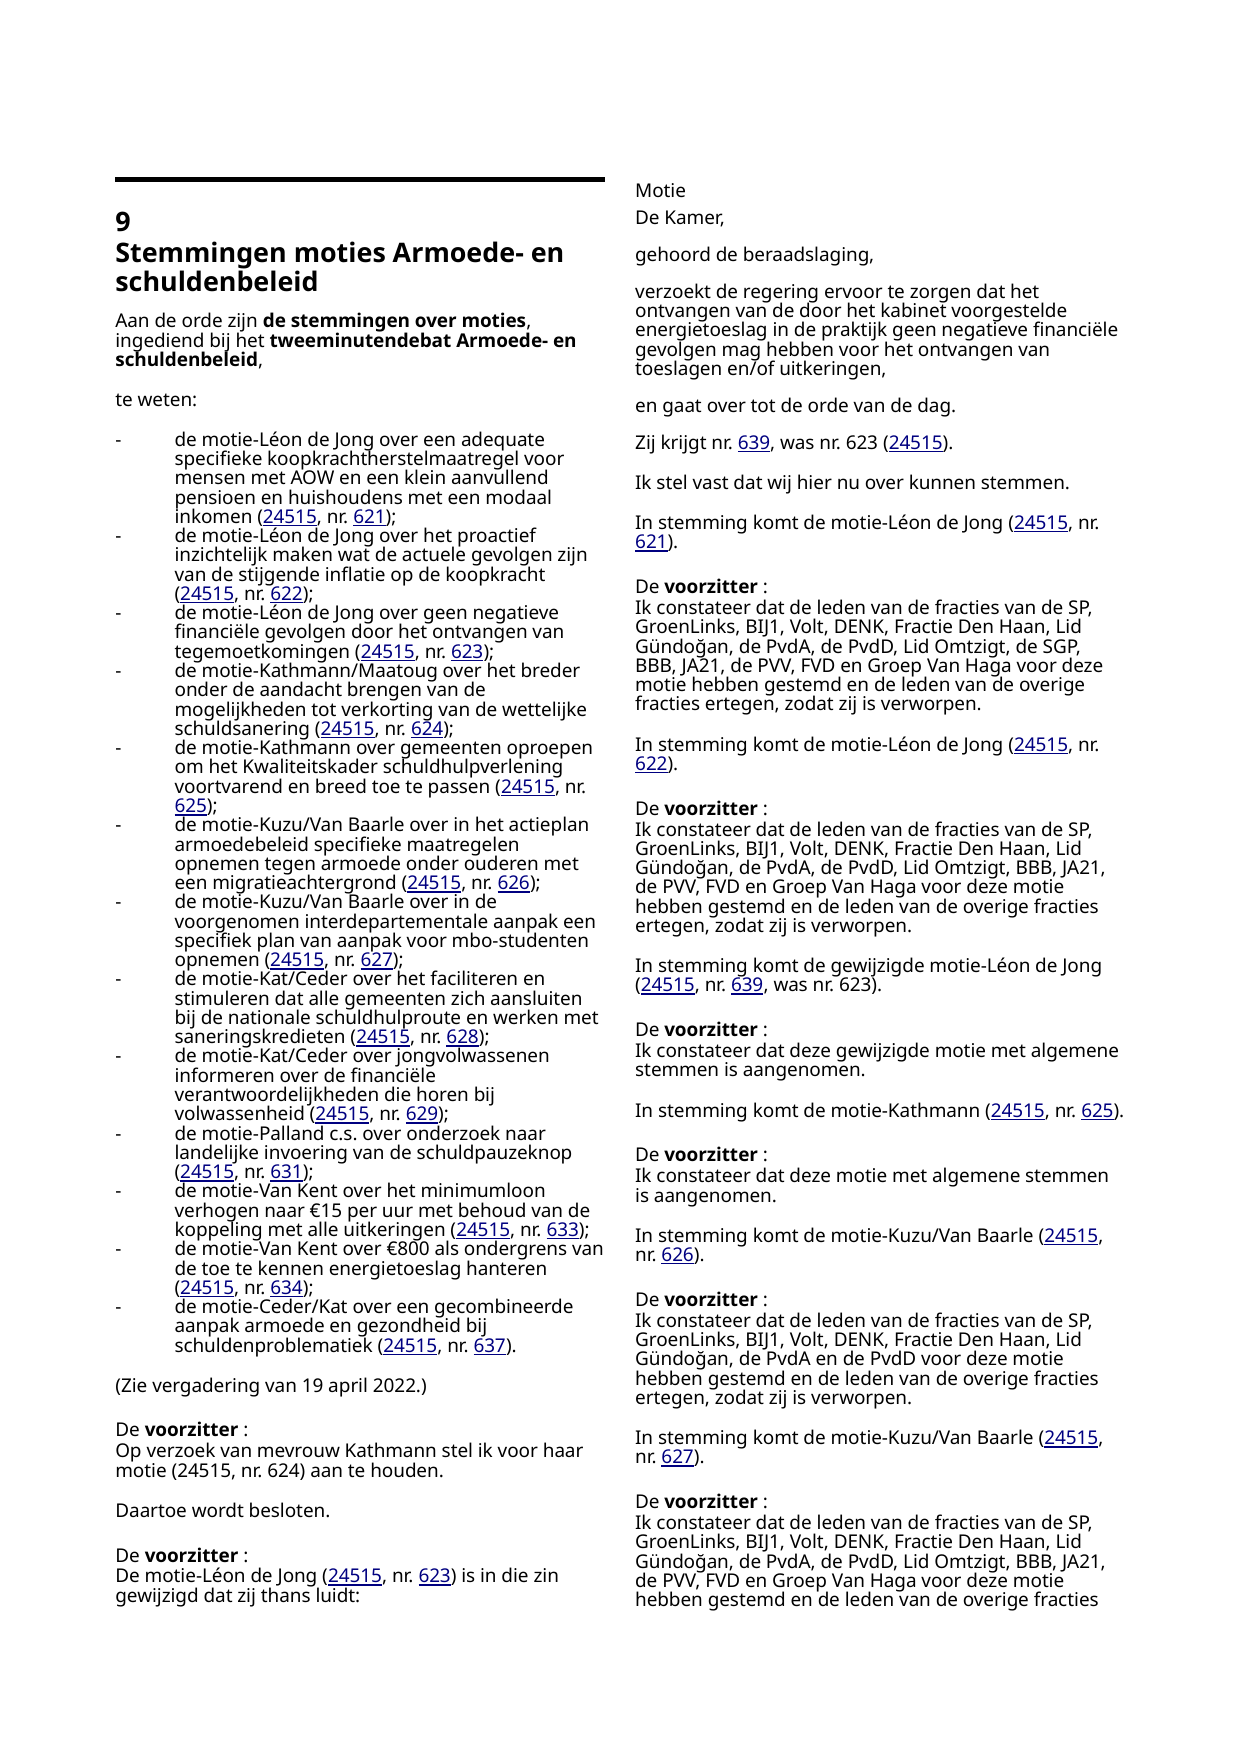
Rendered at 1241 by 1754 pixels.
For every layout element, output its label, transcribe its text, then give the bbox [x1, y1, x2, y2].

text In stemming komt de motie-Kathmann (24515, nr. 625). [635, 1102, 1125, 1121]
text Aan de orde zijn de stemmingen over moties, ingediend bij het tweeminutendebat Armoede- en schuldenbeleid, [115, 312, 605, 370]
text De voorzitter : [115, 1417, 605, 1442]
text Daartoe wordt besloten. [115, 1502, 605, 1521]
text Stemmingen moties Armoede- en schuldenbeleid [115, 239, 605, 312]
list de motie-Kathmann over gemeenten oproepen om het Kwaliteitskader schuldhulpverlening voortvarend en breed toe te passen (24515, nr. 625); [115, 739, 605, 816]
text gehoord de beraadslaging, [635, 246, 1125, 265]
text De motie-Léon de Jong (24515, nr. 623) is in die zin gewijzigd dat zij thans luidt: [115, 1567, 605, 1606]
list de motie-Kat/Ceder over jongvolwassenen informeren over de financiële verantwoordelijkheden die horen bij volwassenheid (24515, nr. 629); [115, 1047, 605, 1124]
text In stemming komt de gewijzigde motie-Léon de Jong (24515, nr. 639, was nr. 623). [635, 957, 1125, 996]
text Ik constateer dat deze gewijzigde motie met algemene stemmen is aangenomen. [635, 1042, 1125, 1081]
list de motie-Kathmann/Maatoug over het breder onder de aandacht brengen van de mogelijkheden tot verkorting van de wettelijke schuldsanering (24515, nr. 624); [115, 662, 605, 739]
list de motie-Kuzu/Van Baarle over in het actieplan armoedebeleid specifieke maatregelen opnemen tegen armoede onder ouderen met een migratieachtergrond (24515, nr. 626); [115, 816, 605, 893]
text De voorzitter : [635, 1016, 1125, 1042]
list de motie-Van Kent over het minimumloon verhogen naar €15 per uur met behoud van de koppeling met alle uitkeringen (24515, nr. 633); [115, 1182, 605, 1240]
text Zij krijgt nr. 639, was nr. 623 (24515). [635, 434, 1125, 453]
text te weten: [115, 391, 605, 410]
text Motie [635, 177, 1125, 203]
text Ik constateer dat de leden van de fracties van de SP, GroenLinks, BIJ1, Volt, DENK, Fractie Den Haan, Lid Gündoğan, de PvdA, de PvdD, Lid Omtzigt, de SGP, BBB, JA21, de PVV, FVD en Groep Van Haga voor deze motie hebben gestemd en de leden van de overige fracties ertegen, zodat zij is verworpen. [635, 599, 1125, 715]
list de motie-Palland c.s. over onderzoek naar landelijke invoering van de schuldpauzeknop (24515, nr. 631); [115, 1124, 605, 1182]
text De voorzitter : [635, 573, 1125, 599]
text en gaat over tot de orde van de dag. [635, 397, 1125, 416]
text De voorzitter : [115, 1542, 605, 1567]
list de motie-Léon de Jong over het proactief inzichtelijk maken wat de actuele gevolgen zijn van de stijgende inflatie op de koopkracht (24515, nr. 622); [115, 527, 605, 604]
list de motie-Léon de Jong over geen negatieve financiële gevolgen door het ontvangen van tegemoetkomingen (24515, nr. 623); [115, 604, 605, 662]
text Ik constateer dat de leden van de fracties van de SP, GroenLinks, BIJ1, Volt, DENK, Fractie Den Haan, Lid Gündoğan, de PvdA, de PvdD, Lid Omtzigt, BBB, JA21, de PVV, FVD en Groep Van Haga voor deze motie hebben gestemd en de leden van de overige fracties ertegen, zodat zij is verworpen. [635, 821, 1125, 936]
text Ik constateer dat de leden van de fracties van de SP, GroenLinks, BIJ1, Volt, DENK, Fractie Den Haan, Lid Gündoğan, de PvdA, de PvdD, Lid Omtzigt, BBB, JA21, de PVV, FVD en Groep Van Haga voor deze motie hebben gestemd en de leden van de overige fracties [635, 1514, 1125, 1611]
text verzoekt de regering ervoor te zorgen dat het ontvangen van de door het kabinet voorgestelde energietoeslag in de praktijk geen negatieve financiële gevolgen mag hebben voor het ontvangen van toeslagen en/of uitkeringen, [635, 283, 1125, 379]
list de motie-Kat/Ceder over het faciliteren en stimuleren dat alle gemeenten zich aansluiten bij de nationale schuldhulproute en werken met saneringskredieten (24515, nr. 628); [115, 970, 605, 1047]
list de motie-Ceder/Kat over een gecombineerde aanpak armoede en gezondheid bij schuldenproblematiek (24515, nr. 637). [115, 1298, 605, 1356]
text Ik constateer dat de leden van de fracties van de SP, GroenLinks, BIJ1, Volt, DENK, Fractie Den Haan, Lid Gündoğan, de PvdA en de PvdD voor deze motie hebben gestemd en de leden van de overige fracties ertegen, zodat zij is verworpen. [635, 1312, 1125, 1408]
text In stemming komt de motie-Kuzu/Van Baarle (24515, nr. 627). [635, 1429, 1125, 1468]
text 9 [115, 203, 605, 239]
text De voorzitter : [635, 1286, 1125, 1312]
text Ik constateer dat deze motie met algemene stemmen is aangenomen. [635, 1167, 1125, 1206]
text (Zie vergadering van 19 april 2022.) [115, 1377, 605, 1396]
text Ik stel vast dat wij hier nu over kunnen stemmen. [635, 474, 1125, 493]
list de motie-Kuzu/Van Baarle over in de voorgenomen interdepartementale aanpak een specifiek plan van aanpak voor mbo-studenten opnemen (24515, nr. 627); [115, 893, 605, 970]
text In stemming komt de motie-Léon de Jong (24515, nr. 622). [635, 736, 1125, 774]
text De voorzitter : [635, 1488, 1125, 1514]
list de motie-Van Kent over €800 als ondergrens van de toe te kennen energietoeslag hanteren (24515, nr. 634); [115, 1240, 605, 1298]
text In stemming komt de motie-Kuzu/Van Baarle (24515, nr. 626). [635, 1227, 1125, 1265]
text Op verzoek van mevrouw Kathmann stel ik voor haar motie (24515, nr. 624) aan te houden. [115, 1442, 605, 1481]
text In stemming komt de motie-Léon de Jong (24515, nr. 621). [635, 514, 1125, 552]
list de motie-Léon de Jong over een adequate specifieke koopkrachtherstelmaatregel voor mensen met AOW en een klein aanvullend pensioen en huishoudens met een modaal inkomen (24515, nr. 621); [115, 431, 605, 527]
text De voorzitter : [635, 1142, 1125, 1167]
text De voorzitter : [635, 795, 1125, 821]
text De Kamer, [635, 209, 1125, 228]
